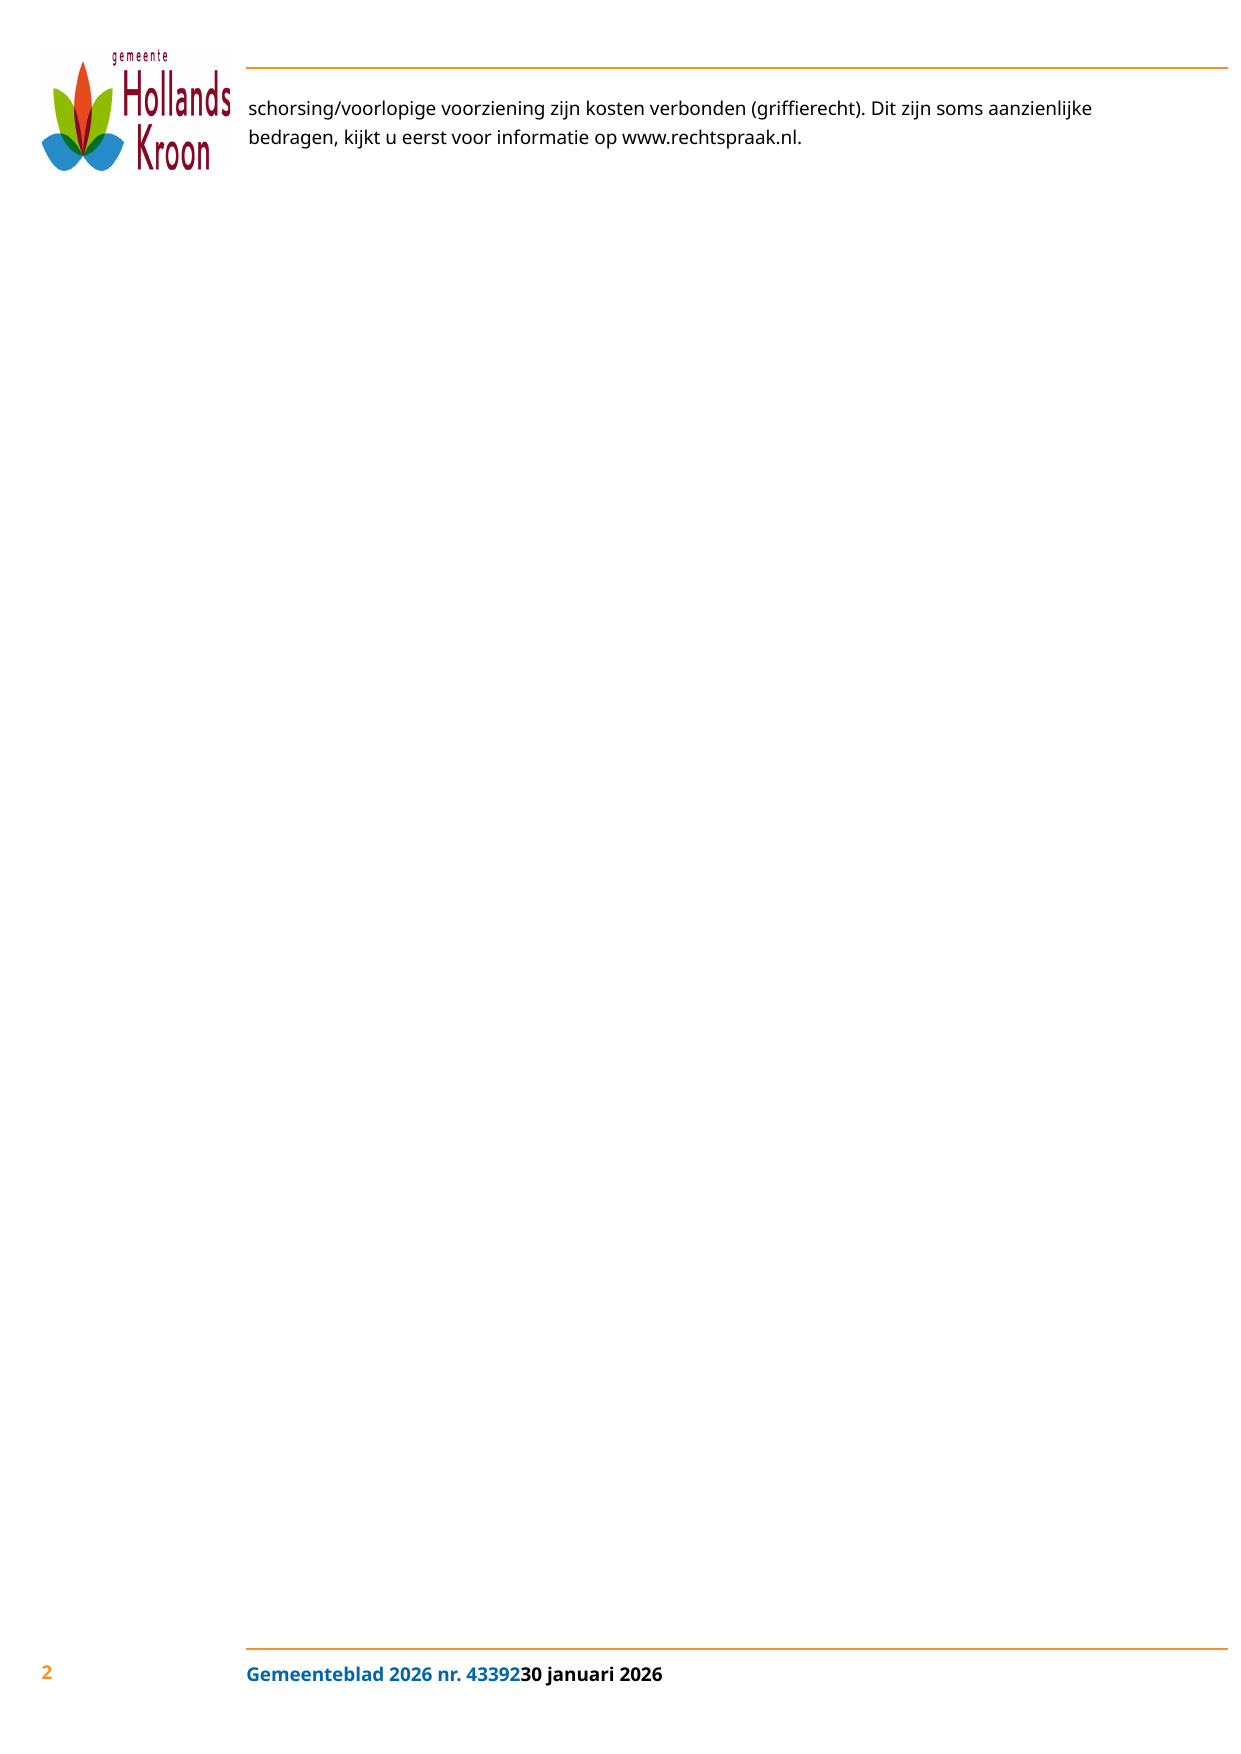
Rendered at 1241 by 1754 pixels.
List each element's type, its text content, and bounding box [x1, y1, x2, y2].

picture [41, 47, 231, 172]
text schorsing/voorlopige voorziening zijn kosten verbonden (griffierecht). Dit zijn soms aanzienlijke bedragen, kijkt u eerst voor informatie op www.rechtspraak.nl. [248, 95, 1152, 150]
